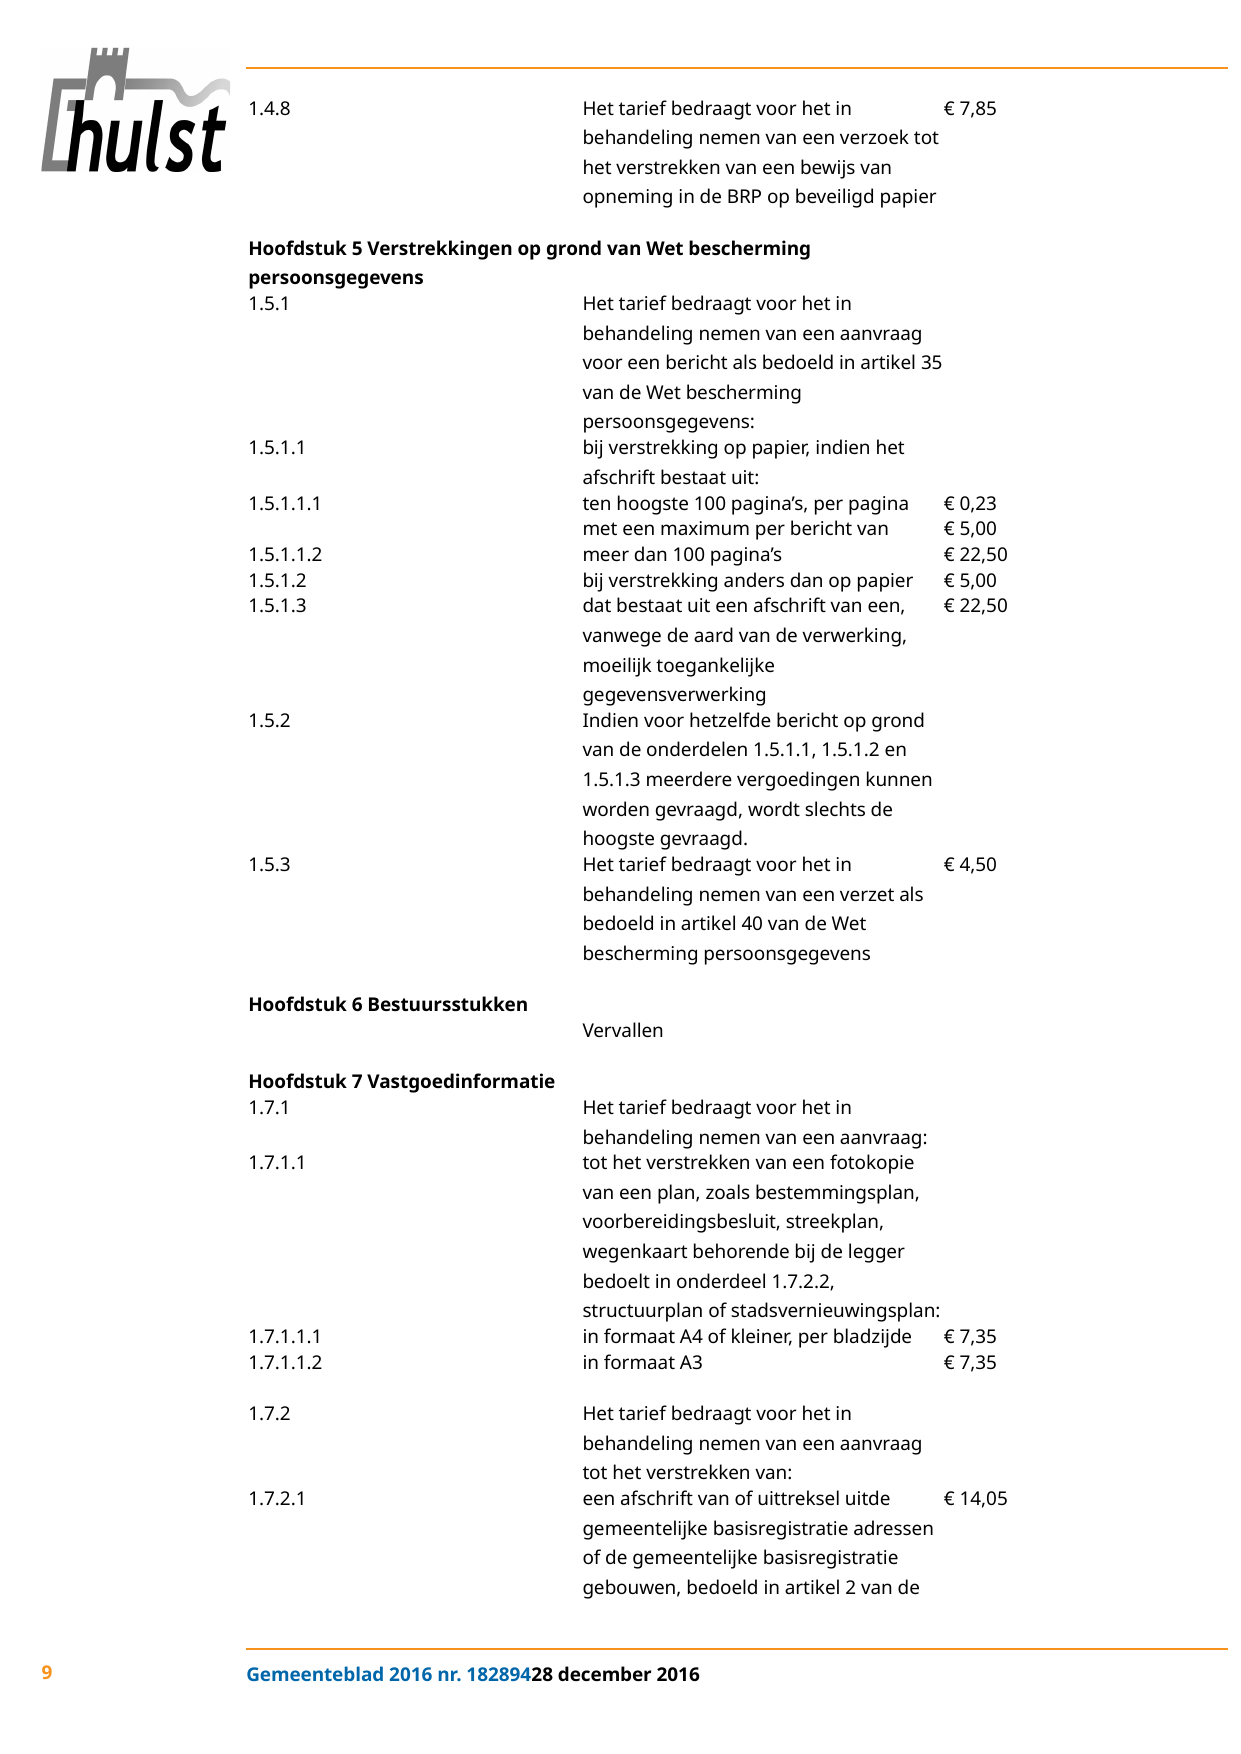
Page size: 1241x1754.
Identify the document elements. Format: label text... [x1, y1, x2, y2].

table_cell Vervallen [582, 1017, 944, 1043]
table_cell [582, 1375, 944, 1400]
table_cell [248, 1043, 582, 1068]
table_cell € 5,00 [944, 515, 1152, 541]
table_cell [248, 209, 582, 235]
table_cell ten hoogste 100 pagina’s, per pagina [582, 490, 944, 515]
table_cell bij verstrekking op papier, indien het afschrift bestaat uit: [582, 434, 944, 490]
table_cell dat bestaat uit een afschrift van een, vanwege de aard van de verwerking, moeilijk toegankelijke gegevensverwerking [582, 593, 944, 707]
table_cell [582, 1043, 944, 1068]
table_cell Hoofdstuk 5 Verstrekkingen op grond van Wet bescherming persoonsgegevens [248, 235, 944, 290]
table_cell € 4,50 [944, 851, 1152, 966]
table_cell Het tarief bedraagt voor het in behandeling nemen van een aanvraag voor een bericht als bedoeld in artikel 35 van de Wet bescherming persoonsgegevens: [582, 290, 944, 434]
table_cell 1.7.2 [248, 1400, 582, 1485]
table_cell met een maximum per bericht van [582, 515, 944, 541]
picture [41, 47, 231, 172]
table_cell [944, 1043, 1152, 1068]
table_cell 1.5.1.1 [248, 434, 582, 490]
table_cell 1.7.1.1 [248, 1150, 582, 1323]
table_cell 1.7.1 [248, 1094, 582, 1149]
table_cell [944, 1400, 1152, 1485]
table_cell bij verstrekking anders dan op papier [582, 567, 944, 593]
table_cell 1.7.1.1.1 [248, 1323, 582, 1349]
table_cell 1.7.2.1 [248, 1485, 582, 1600]
table_cell Het tarief bedraagt voor het in behandeling nemen van een verzoek tot het verstrekken van een bewijs van opneming in de BRP op beveiligd papier [582, 95, 944, 209]
table_cell tot het verstrekken van een fotokopie van een plan, zoals bestemmingsplan, voorbereidingsbesluit, streekplan, wegenkaart behorende bij de legger bedoelt in onderdeel 1.7.2.2, structuurplan of stadsvernieuwingsplan: [582, 1150, 944, 1323]
table_cell Hoofdstuk 6 Bestuursstukken [248, 991, 944, 1017]
table_cell [248, 1375, 582, 1400]
table_cell [248, 966, 582, 991]
table_cell € 5,00 [944, 567, 1152, 593]
table_cell [944, 290, 1152, 434]
table_cell [944, 707, 1152, 851]
table_cell € 14,05 [944, 1485, 1152, 1600]
table_cell 1.5.1.3 [248, 593, 582, 707]
table_cell 1.5.1.1.2 [248, 541, 582, 567]
table_cell 1.5.2 [248, 707, 582, 851]
table_cell [944, 1069, 1152, 1094]
table_cell Het tarief bedraagt voor het in behandeling nemen van een verzet als bedoeld in artikel 40 van de Wet bescherming persoonsgegevens [582, 851, 944, 966]
table_cell € 0,23 [944, 490, 1152, 515]
table_cell [944, 434, 1152, 490]
table_cell Het tarief bedraagt voor het in behandeling nemen van een aanvraag tot het verstrekken van: [582, 1400, 944, 1485]
table_cell € 7,85 [944, 95, 1152, 209]
table_cell een afschrift van of uittreksel uitde gemeentelijke basisregistratie adressen of de gemeentelijke basisregistratie gebouwen, bedoeld in artikel 2 van de [582, 1485, 944, 1600]
table_cell Indien voor hetzelfde bericht op grond van de onderdelen 1.5.1.1, 1.5.1.2 en 1.5.1.3 meerdere vergoedingen kunnen worden gevraagd, wordt slechts de hoogste gevraagd. [582, 707, 944, 851]
table_cell [944, 1094, 1152, 1149]
table_cell Hoofdstuk 7 Vastgoedinformatie [248, 1069, 944, 1094]
table_cell [944, 235, 1152, 290]
table_cell in formaat A4 of kleiner, per bladzijde [582, 1323, 944, 1349]
table_cell € 7,35 [944, 1349, 1152, 1375]
table_cell [944, 1017, 1152, 1043]
table_cell meer dan 100 pagina’s [582, 541, 944, 567]
table_cell 1.4.8 [248, 95, 582, 209]
table_cell € 7,35 [944, 1323, 1152, 1349]
table_cell [944, 1150, 1152, 1323]
table_cell [944, 991, 1152, 1017]
table_cell 1.5.1.1.1 [248, 490, 582, 515]
table_cell [582, 966, 944, 991]
table_cell [944, 966, 1152, 991]
table_cell [248, 1017, 582, 1043]
table_cell 1.5.1.2 [248, 567, 582, 593]
table_cell Het tarief bedraagt voor het in behandeling nemen van een aanvraag: [582, 1094, 944, 1149]
table_cell [582, 209, 944, 235]
table_cell [944, 1375, 1152, 1400]
table_cell 1.5.3 [248, 851, 582, 966]
table_cell in formaat A3 [582, 1349, 944, 1375]
table_cell 1.7.1.1.2 [248, 1349, 582, 1375]
table_cell [944, 209, 1152, 235]
table_cell € 22,50 [944, 541, 1152, 567]
table_cell € 22,50 [944, 593, 1152, 707]
table_cell 1.5.1 [248, 290, 582, 434]
table_cell [248, 515, 582, 541]
